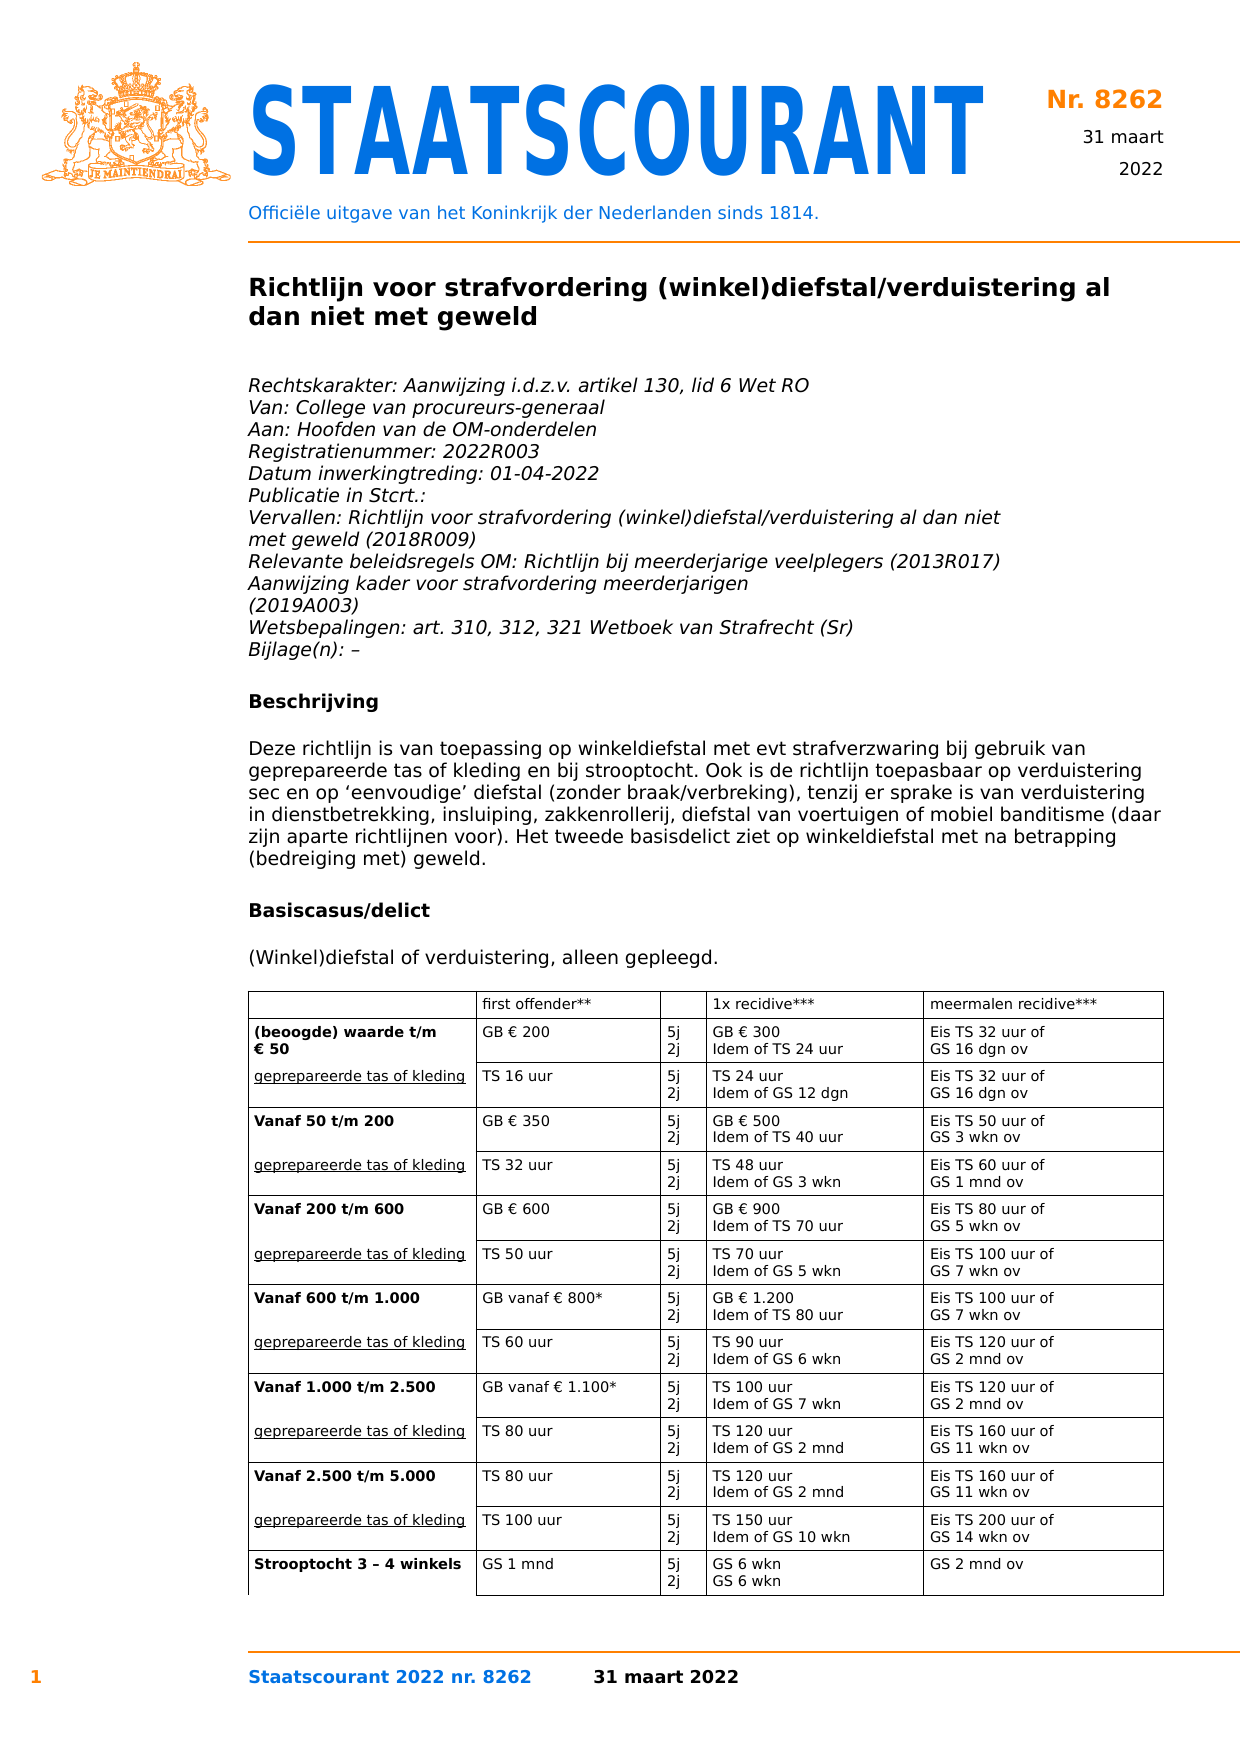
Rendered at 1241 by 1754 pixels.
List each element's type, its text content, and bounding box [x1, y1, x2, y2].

table_cell 5j 2j [661, 1196, 706, 1240]
table_cell Vanaf 50 t/m 200 [249, 1108, 476, 1151]
table_cell GB € 1.200 Idem of TS 80 uur [707, 1285, 923, 1328]
table_cell 5j 2j [661, 1374, 706, 1417]
table_cell Eis TS 50 uur of GS 3 wkn ov [924, 1108, 1163, 1151]
table_cell 5j 2j [661, 1063, 706, 1107]
table_cell geprepareerde tas of kleding [249, 1240, 476, 1284]
subtitle Beschrijving [248, 691, 1163, 713]
text Publicatie in Stcrt.: [248, 485, 1163, 507]
subtitle Basiscasus/delict [248, 900, 1163, 922]
text Van: College van procureurs-generaal [248, 397, 1163, 419]
table_cell GB € 500 Idem of TS 40 uur [707, 1108, 923, 1151]
table_cell Eis TS 160 uur of GS 11 wkn ov [924, 1463, 1163, 1506]
table_cell GB € 350 [477, 1108, 660, 1151]
table_cell GB € 900 Idem of TS 70 uur [707, 1196, 923, 1240]
text Rechtskarakter: Aanwijzing i.d.z.v. artikel 130, lid 6 Wet RO [248, 375, 1163, 397]
table_cell TS 70 uur Idem of GS 5 wkn [707, 1241, 923, 1284]
table_cell Strooptocht 3 – 4 winkels [249, 1551, 476, 1595]
table_cell 5j 2j [661, 1285, 706, 1328]
table_cell (beoogde) waarde t/m € 50 [249, 1019, 476, 1062]
table_cell GB € 600 [477, 1196, 660, 1240]
text Deze richtlijn is van toepassing op winkeldiefstal met evt strafverzwaring bij gebruik van geprepareerde tas of kleding en bij strooptocht. Ook is de richtlijn toepasbaar op verduistering sec en op ‘eenvoudige’ diefstal (zonder braak/verbreking), tenzij er sprake is van verduistering in dienstbetrekking, insluiping, zakkenrollerij, diefstal van voertuigen of mobiel banditisme (daar zijn aparte richtlijnen voor). Het tweede basisdelict ziet op winkeldiefstal met na betrapping (bedreiging met) geweld. [248, 738, 1163, 870]
text Datum inwerkingtreding: 01-04-2022 [248, 463, 1163, 485]
table_cell GS 1 mnd [477, 1551, 660, 1595]
table_cell 5j 2j [661, 1241, 706, 1284]
table_header [661, 992, 706, 1018]
table_cell GB vanaf € 1.100* [477, 1374, 660, 1417]
text (2019A003) [248, 595, 1163, 617]
table_cell 5j 2j [661, 1019, 706, 1062]
text (Winkel)diefstal of verduistering, alleen gepleegd. [248, 947, 1163, 969]
table_cell Vanaf 2.500 t/m 5.000 [249, 1463, 476, 1506]
table_cell GB € 300 Idem of TS 24 uur [707, 1019, 923, 1062]
table_cell Vanaf 200 t/m 600 [249, 1196, 476, 1240]
table_cell 5j 2j [661, 1330, 706, 1373]
table_header [25, 62, 248, 241]
table_cell Eis TS 80 uur of GS 5 wkn ov [924, 1196, 1163, 1240]
table_header first offender** [477, 992, 660, 1018]
table_cell TS 50 uur [477, 1241, 660, 1284]
table_cell TS 16 uur [477, 1063, 660, 1107]
table_cell Eis TS 60 uur of GS 1 mnd ov [924, 1152, 1163, 1195]
table_header meermalen recidive*** [924, 992, 1163, 1018]
table_cell TS 120 uur Idem of GS 2 mnd [707, 1418, 923, 1462]
text Relevante beleidsregels OM: Richtlijn bij meerderjarige veelplegers (2013R017) [248, 551, 1163, 573]
text Aanwijzing kader voor strafvordering meerderjarigen [248, 573, 1163, 595]
table_cell 5j 2j [661, 1507, 706, 1550]
subtitle Richtlijn voor strafvordering (winkel)diefstal/verduistering al dan niet met geweld [248, 273, 1163, 331]
table_cell 5j 2j [661, 1108, 706, 1151]
table_header STAATSCOURANT [248, 62, 998, 203]
table_cell Vanaf 600 t/m 1.000 [249, 1285, 476, 1328]
table_cell TS 150 uur Idem of GS 10 wkn [707, 1507, 923, 1550]
text Vervallen: Richtlijn voor strafvordering (winkel)diefstal/verduistering al dan niet [248, 507, 1163, 529]
table_header 1x recidive*** [707, 992, 923, 1018]
table_cell TS 60 uur [477, 1330, 660, 1373]
table_cell geprepareerde tas of kleding [249, 1329, 476, 1373]
table_cell Vanaf 1.000 t/m 2.500 [249, 1374, 476, 1417]
table_cell 31 maart [998, 121, 1240, 153]
table_cell GS 6 wkn GS 6 wkn [707, 1551, 923, 1595]
table_cell TS 32 uur [477, 1152, 660, 1195]
picture [41, 62, 231, 186]
table_cell Officiële uitgave van het Koninkrijk der Nederlanden sinds 1814. [248, 203, 1240, 241]
table_cell Eis TS 160 uur of GS 11 wkn ov [924, 1418, 1163, 1462]
table_cell geprepareerde tas of kleding [249, 1506, 476, 1550]
table_cell TS 48 uur Idem of GS 3 wkn [707, 1152, 923, 1195]
text met geweld (2018R009) [248, 529, 1163, 551]
table_cell Eis TS 120 uur of GS 2 mnd ov [924, 1330, 1163, 1373]
table_cell Eis TS 100 uur of GS 7 wkn ov [924, 1241, 1163, 1284]
table_cell TS 80 uur [477, 1418, 660, 1462]
table_cell TS 120 uur Idem of GS 2 mnd [707, 1463, 923, 1506]
table_cell Eis TS 120 uur of GS 2 mnd ov [924, 1374, 1163, 1417]
table_cell GS 2 mnd ov [924, 1551, 1163, 1595]
table_header Nr. 8262 [998, 62, 1240, 121]
table_cell geprepareerde tas of kleding [249, 1151, 476, 1195]
table_cell 5j 2j [661, 1418, 706, 1462]
table_cell geprepareerde tas of kleding [249, 1417, 476, 1462]
table_cell TS 90 uur Idem of GS 6 wkn [707, 1330, 923, 1373]
table_cell Eis TS 32 uur of GS 16 dgn ov [924, 1019, 1163, 1062]
table_cell geprepareerde tas of kleding [249, 1062, 476, 1107]
table_cell TS 80 uur [477, 1463, 660, 1506]
table_cell GB vanaf € 800* [477, 1285, 660, 1328]
table_cell TS 100 uur [477, 1507, 660, 1550]
table_cell 5j 2j [661, 1152, 706, 1195]
table_cell 2022 [998, 153, 1240, 203]
table_cell 5j 2j [661, 1463, 706, 1506]
text Aan: Hoofden van de OM-onderdelen [248, 419, 1163, 441]
table_cell Eis TS 200 uur of GS 14 wkn ov [924, 1507, 1163, 1550]
text Wetsbepalingen: art. 310, 312, 321 Wetboek van Strafrecht (Sr) [248, 617, 1163, 639]
table_cell Eis TS 32 uur of GS 16 dgn ov [924, 1063, 1163, 1107]
table_header [249, 992, 476, 1018]
text Registratienummer: 2022R003 [248, 441, 1163, 463]
text Bijlage(n): – [248, 639, 1163, 661]
table_cell 5j 2j [661, 1551, 706, 1595]
table_cell TS 24 uur Idem of GS 12 dgn [707, 1063, 923, 1107]
table_cell GB € 200 [477, 1019, 660, 1062]
table_cell TS 100 uur Idem of GS 7 wkn [707, 1374, 923, 1417]
table_cell Eis TS 100 uur of GS 7 wkn ov [924, 1285, 1163, 1328]
